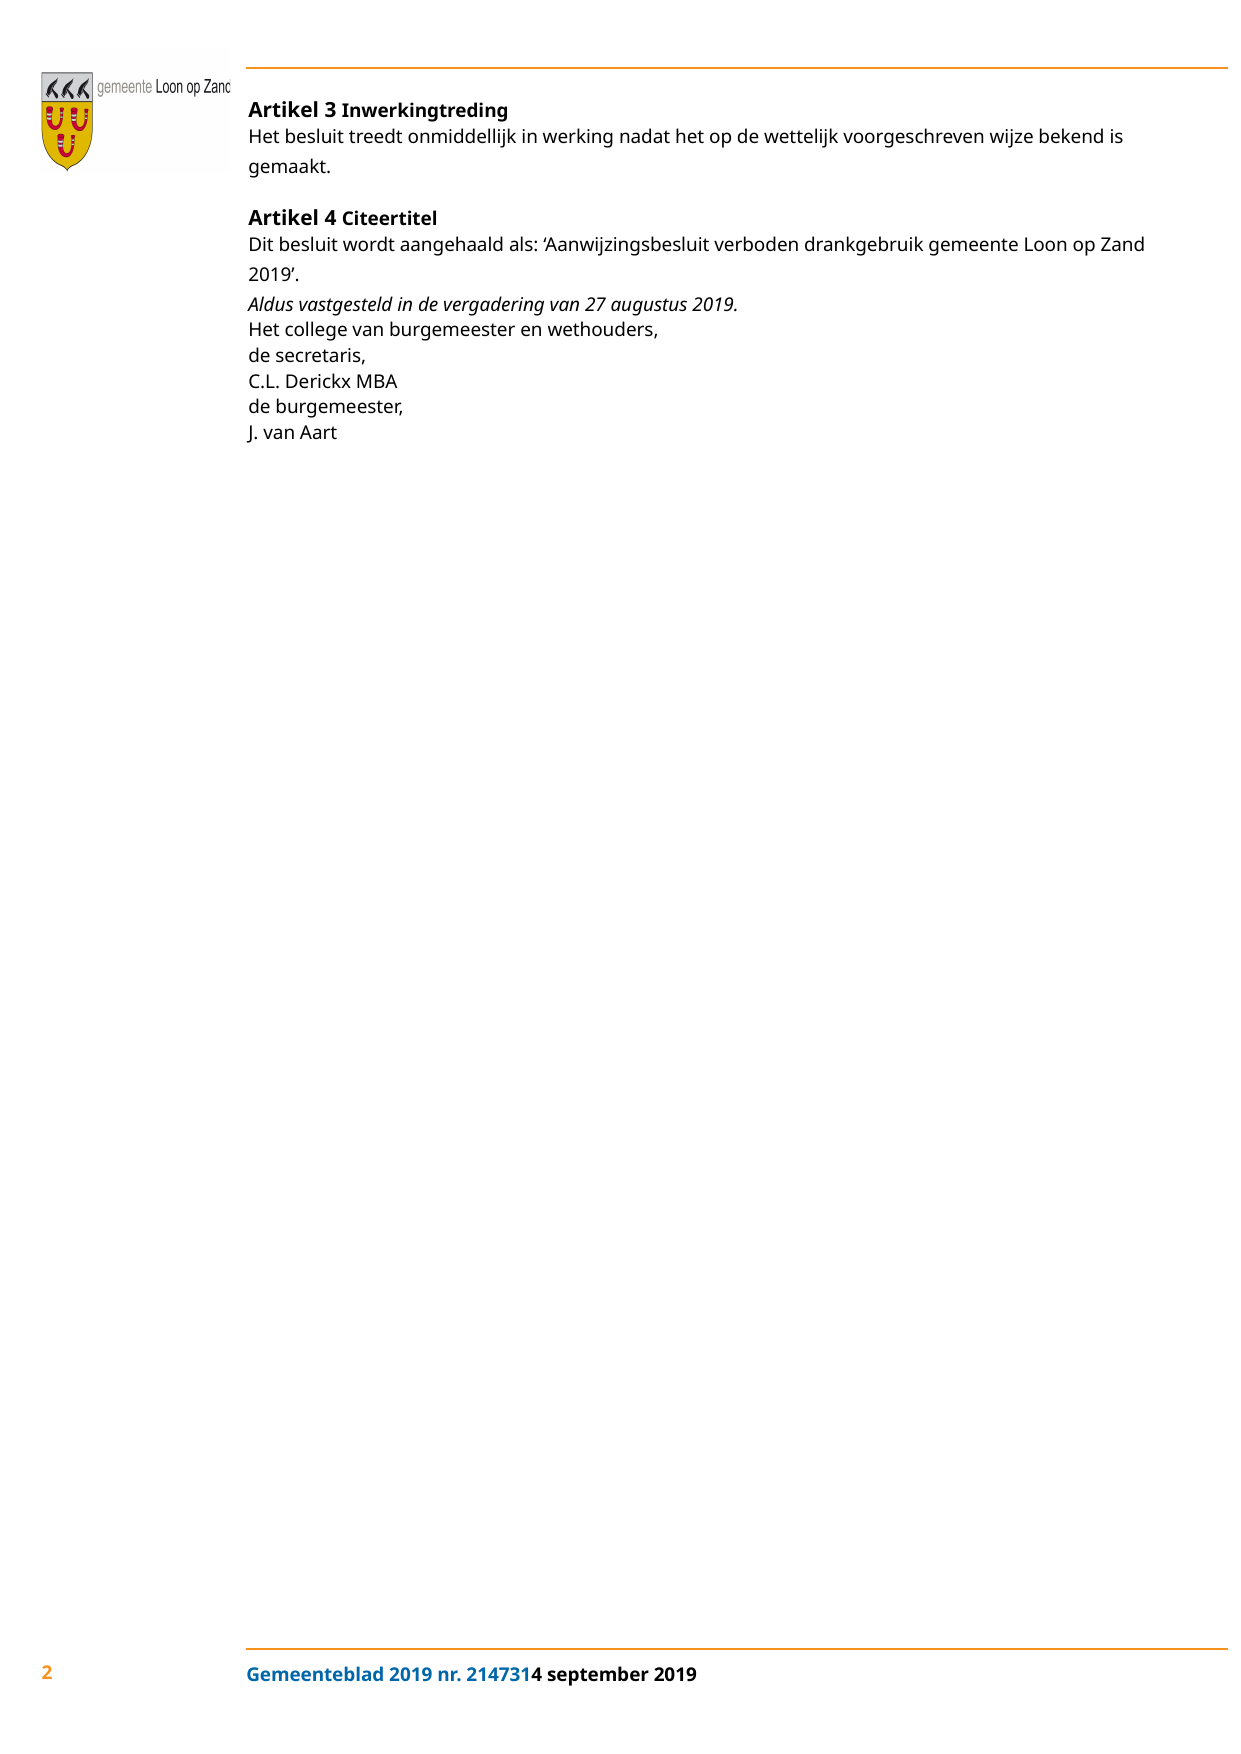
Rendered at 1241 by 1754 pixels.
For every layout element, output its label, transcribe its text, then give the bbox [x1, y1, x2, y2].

text Dit besluit wordt aangehaald als: ‘Aanwijzingsbesluit verboden drankgebruik gemeente Loon op Zand 2019’. [248, 232, 1152, 287]
text Artikel 3 Inwerkingtreding [248, 95, 1152, 123]
text Het college van burgemeester en wethouders, [248, 317, 1152, 342]
text Het besluit treedt onmiddellijk in werking nadat het op de wettelijk voorgeschreven wijze bekend is gemaakt. [248, 123, 1152, 178]
text Aldus vastgesteld in de vergadering van 27 augustus 2019. [248, 291, 1152, 317]
text de secretaris, [248, 342, 1152, 368]
text J. van Aart [248, 419, 1152, 445]
picture [41, 47, 231, 172]
text C.L. Derickx MBA [248, 368, 1152, 394]
text de burgemeester, [248, 394, 1152, 419]
text Artikel 4 Citeertitel [248, 203, 1152, 232]
